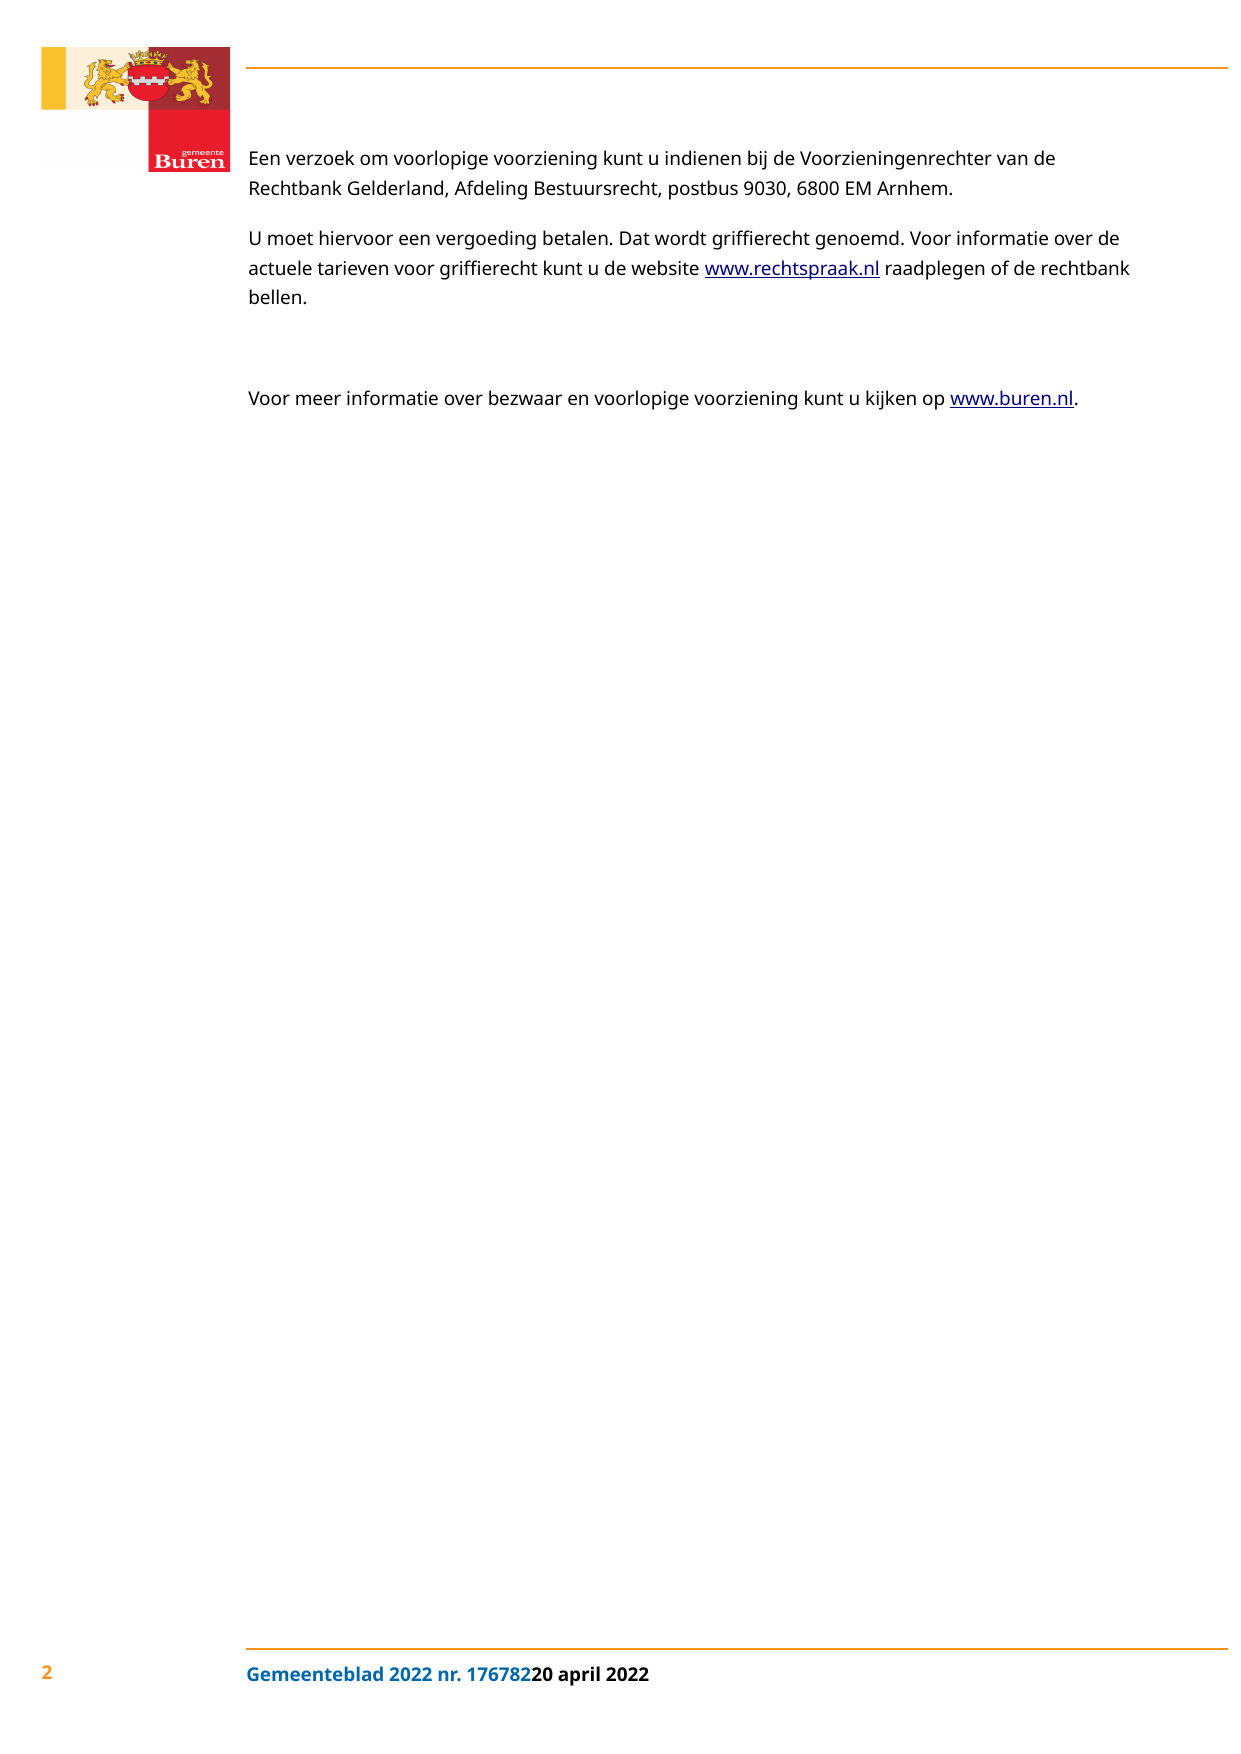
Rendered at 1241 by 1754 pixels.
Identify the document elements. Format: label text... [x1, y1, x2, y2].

text Voor meer informatie over bezwaar en voorlopige voorziening kunt u kijken op www.buren.nl. [248, 385, 1152, 411]
text U moet hiervoor een vergoeding betalen. Dat wordt griffierecht genoemd. Voor informatie over de actuele tarieven voor griffierecht kunt u de website www.rechtspraak.nl raadplegen of de rechtbank bellen. [248, 225, 1152, 310]
text Een verzoek om voorlopige voorziening kunt u indienen bij de Voorzieningenrechter van de Rechtbank Gelderland, Afdeling Bestuursrecht, postbus 9030, 6800 EM Arnhem. [248, 145, 1152, 201]
picture [41, 47, 231, 172]
